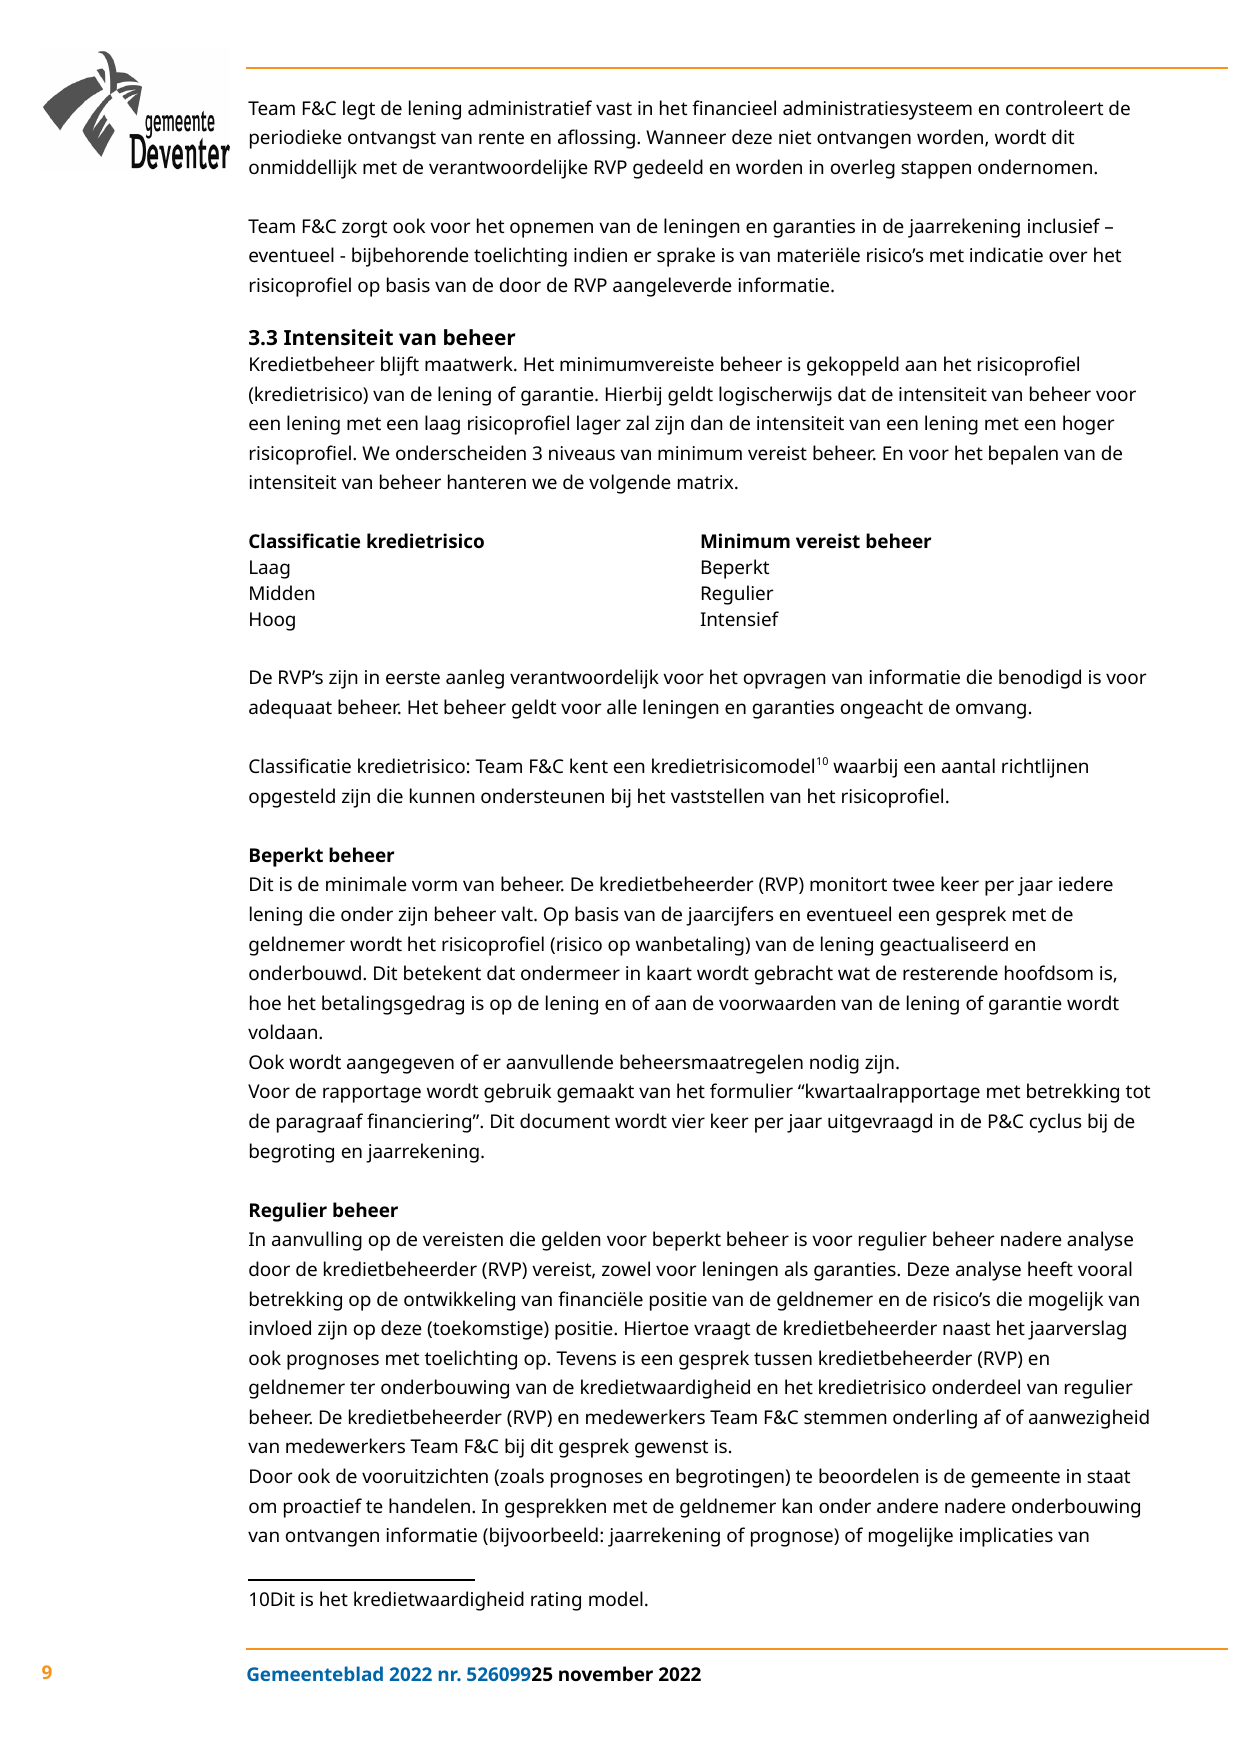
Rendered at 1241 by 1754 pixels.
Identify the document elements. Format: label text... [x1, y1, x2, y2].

table_header Minimum vereist beheer [700, 529, 1152, 554]
text Dit is de minimale vorm van beheer. De kredietbeheerder (RVP) monitort twee keer per jaar iedere lening die onder zijn beheer valt. Op basis van de jaarcijfers en eventueel een gesprek met de geldnemer wordt het risicoprofiel (risico op wanbetaling) van de lening geactualiseerd en onderbouwd. Dit betekent dat ondermeer in kaart wordt gebracht wat de resterende hoofdsom is, hoe het betalingsgedrag is op de lening en of aan de voorwaarden van de lening of garantie wordt voldaan. [248, 872, 1152, 1045]
text De RVP’s zijn in eerste aanleg verantwoordelijk voor het opvragen van informatie die benodigd is voor adequaat beheer. Het beheer geldt voor alle leningen en garanties ongeacht de omvang. [248, 664, 1152, 720]
table_cell Regulier [700, 580, 1152, 606]
text Ook wordt aangegeven of er aanvullende beheersmaatregelen nodig zijn. [248, 1049, 1152, 1075]
table_cell Midden [248, 580, 700, 606]
text In aanvulling op de vereisten die gelden voor beperkt beheer is voor regulier beheer nadere analyse door de kredietbeheerder (RVP) vereist, zowel voor leningen als garanties. Deze analyse heeft vooral betrekking op de ontwikkeling van financiële positie van de geldnemer en de risico’s die mogelijk van invloed zijn op deze (toekomstige) positie. Hiertoe vraagt de kredietbeheerder naast het jaarverslag ook prognoses met toelichting op. Tevens is een gesprek tussen kredietbeheerder (RVP) en geldnemer ter onderbouwing van de kredietwaardigheid en het kredietrisico onderdeel van regulier beheer. De kredietbeheerder (RVP) en medewerkers Team F&C stemmen onderling af of aanwezigheid van medewerkers Team F&C bij dit gesprek gewenst is. [248, 1227, 1152, 1459]
text Beperkt beheer [248, 842, 1152, 868]
text Team F&C legt de lening administratief vast in het financieel administratiesysteem en controleert de periodieke ontvangst van rente en aflossing. Wanneer deze niet ontvangen worden, wordt dit onmiddellijk met de verantwoordelijke RVP gedeeld en worden in overleg stappen ondernomen. [248, 95, 1152, 180]
text Kredietbeheer blijft maatwerk. Het minimumvereiste beheer is gekoppeld aan het risicoprofiel (kredietrisico) van de lening of garantie. Hierbij geldt logischerwijs dat de intensiteit van beheer voor een lening met een laag risicoprofiel lager zal zijn dan de intensiteit van een lening met een hoger risicoprofiel. We onderscheiden 3 niveaus van minimum vereist beheer. En voor het bepalen van de intensiteit van beheer hanteren we de volgende matrix. [248, 351, 1152, 495]
text 3.3 Intensiteit van beheer [248, 323, 1152, 351]
table_cell Beperkt [700, 555, 1152, 580]
text Team F&C zorgt ook voor het opnemen van de leningen en garanties in de jaarrekening inclusief – eventueel - bijbehorende toelichting indien er sprake is van materiële risico’s met indicatie over het risicoprofiel op basis van de door de RVP aangeleverde informatie. [248, 213, 1152, 298]
picture [41, 47, 231, 172]
table_cell Hoog [248, 606, 700, 632]
table_header Classificatie kredietrisico [248, 529, 700, 554]
text Classificatie kredietrisico: Team F&C kent een kredietrisicomodel waarbij een aantal richtlijnen opgesteld zijn die kunnen ondersteunen bij het vaststellen van het risicoprofiel. [248, 753, 1152, 808]
text Voor de rapportage wordt gebruik gemaakt van het formulier “kwartaalrapportage met betrekking tot de paragraaf financiering”. Dit document wordt vier keer per jaar uitgevraagd in de P&C cyclus bij de begroting en jaarrekening. [248, 1079, 1152, 1163]
table_cell Laag [248, 555, 700, 580]
text Regulier beheer [248, 1197, 1152, 1223]
text Door ook de vooruitzichten (zoals prognoses en begrotingen) te beoordelen is de gemeente in staat om proactief te handelen. In gesprekken met de geldnemer kan onder andere nadere onderbouwing van ontvangen informatie (bijvoorbeeld: jaarrekening of prognose) of mogelijke implicaties van [248, 1463, 1152, 1548]
table_cell Intensief [700, 606, 1152, 632]
text Dit is het kredietwaardigheid rating model. [248, 1586, 1152, 1612]
